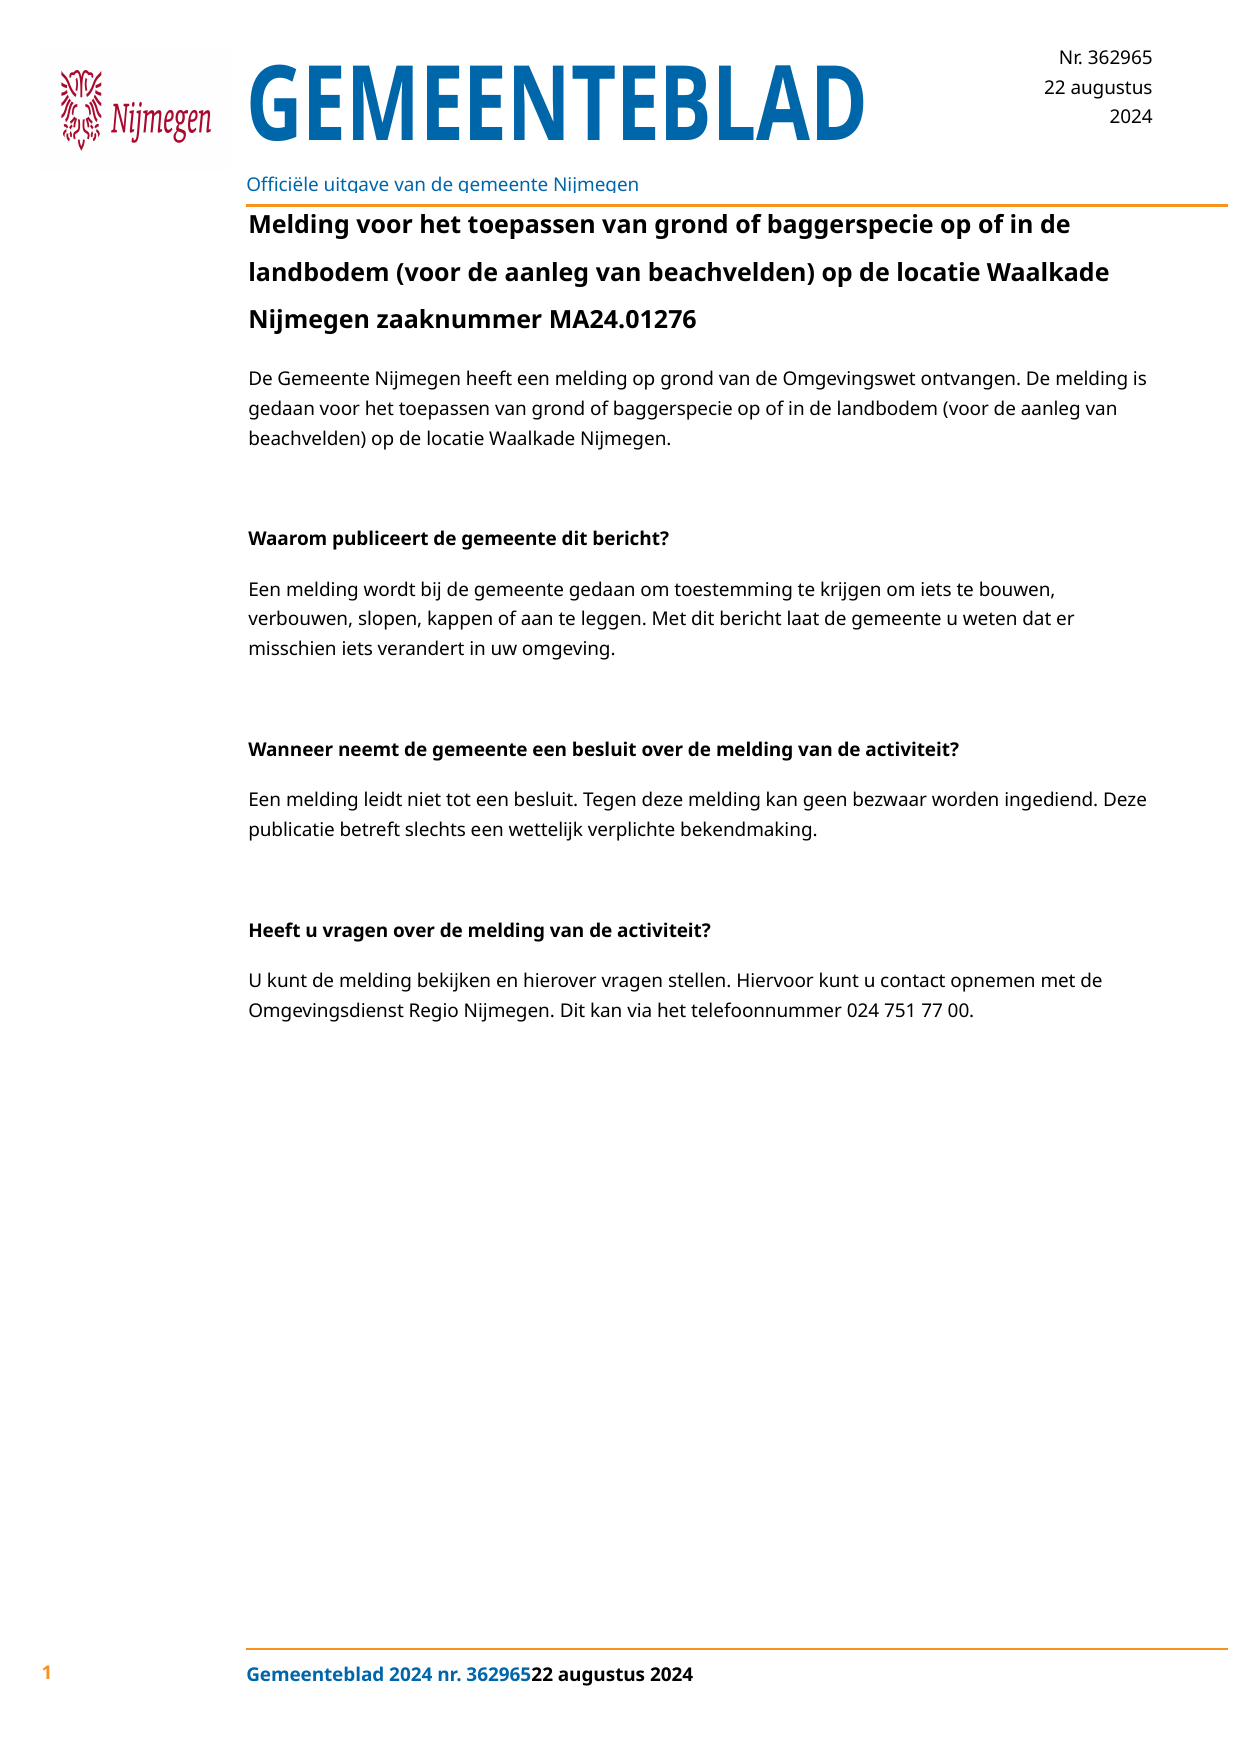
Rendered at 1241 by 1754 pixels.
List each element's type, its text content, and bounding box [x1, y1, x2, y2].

text Heeft u vragen over de melding van de activiteit? [248, 917, 1152, 942]
text De Gemeente Nijmegen heeft een melding op grond van de Omgevingswet ontvangen. De melding is gedaan voor het toepassen van grond of baggerspecie op of in de landbodem (voor de aanleg van beachvelden) op de locatie Waalkade Nijmegen. [248, 366, 1152, 450]
text Een melding leidt niet tot een besluit. Tegen deze melding kan geen bezwaar worden ingediend. Deze publicatie betreft slechts een wettelijk verplichte bekendmaking. [248, 786, 1152, 842]
text Melding voor het toepassen van grond of baggerspecie op of in de landbodem (voor de aanleg van beachvelden) op de locatie Waalkade Nijmegen zaaknummer MA24.01276 [248, 207, 1152, 336]
text Waarom publiceert de gemeente dit bericht? [248, 526, 1152, 551]
picture [41, 47, 231, 172]
text Wanneer neemt de gemeente een besluit over de melding van de activiteit? [248, 736, 1152, 762]
text U kunt de melding bekijken en hierover vragen stellen. Hiervoor kunt u contact opnemen met de Omgevingsdienst Regio Nijmegen. Dit kan via het telefoonnummer 024 751 77 00. [248, 967, 1152, 1022]
text Een melding wordt bij de gemeente gedaan om toestemming te krijgen om iets te bouwen, verbouwen, slopen, kappen of aan te leggen. Met dit bericht laat de gemeente u weten dat er misschien iets verandert in uw omgeving. [248, 576, 1152, 661]
